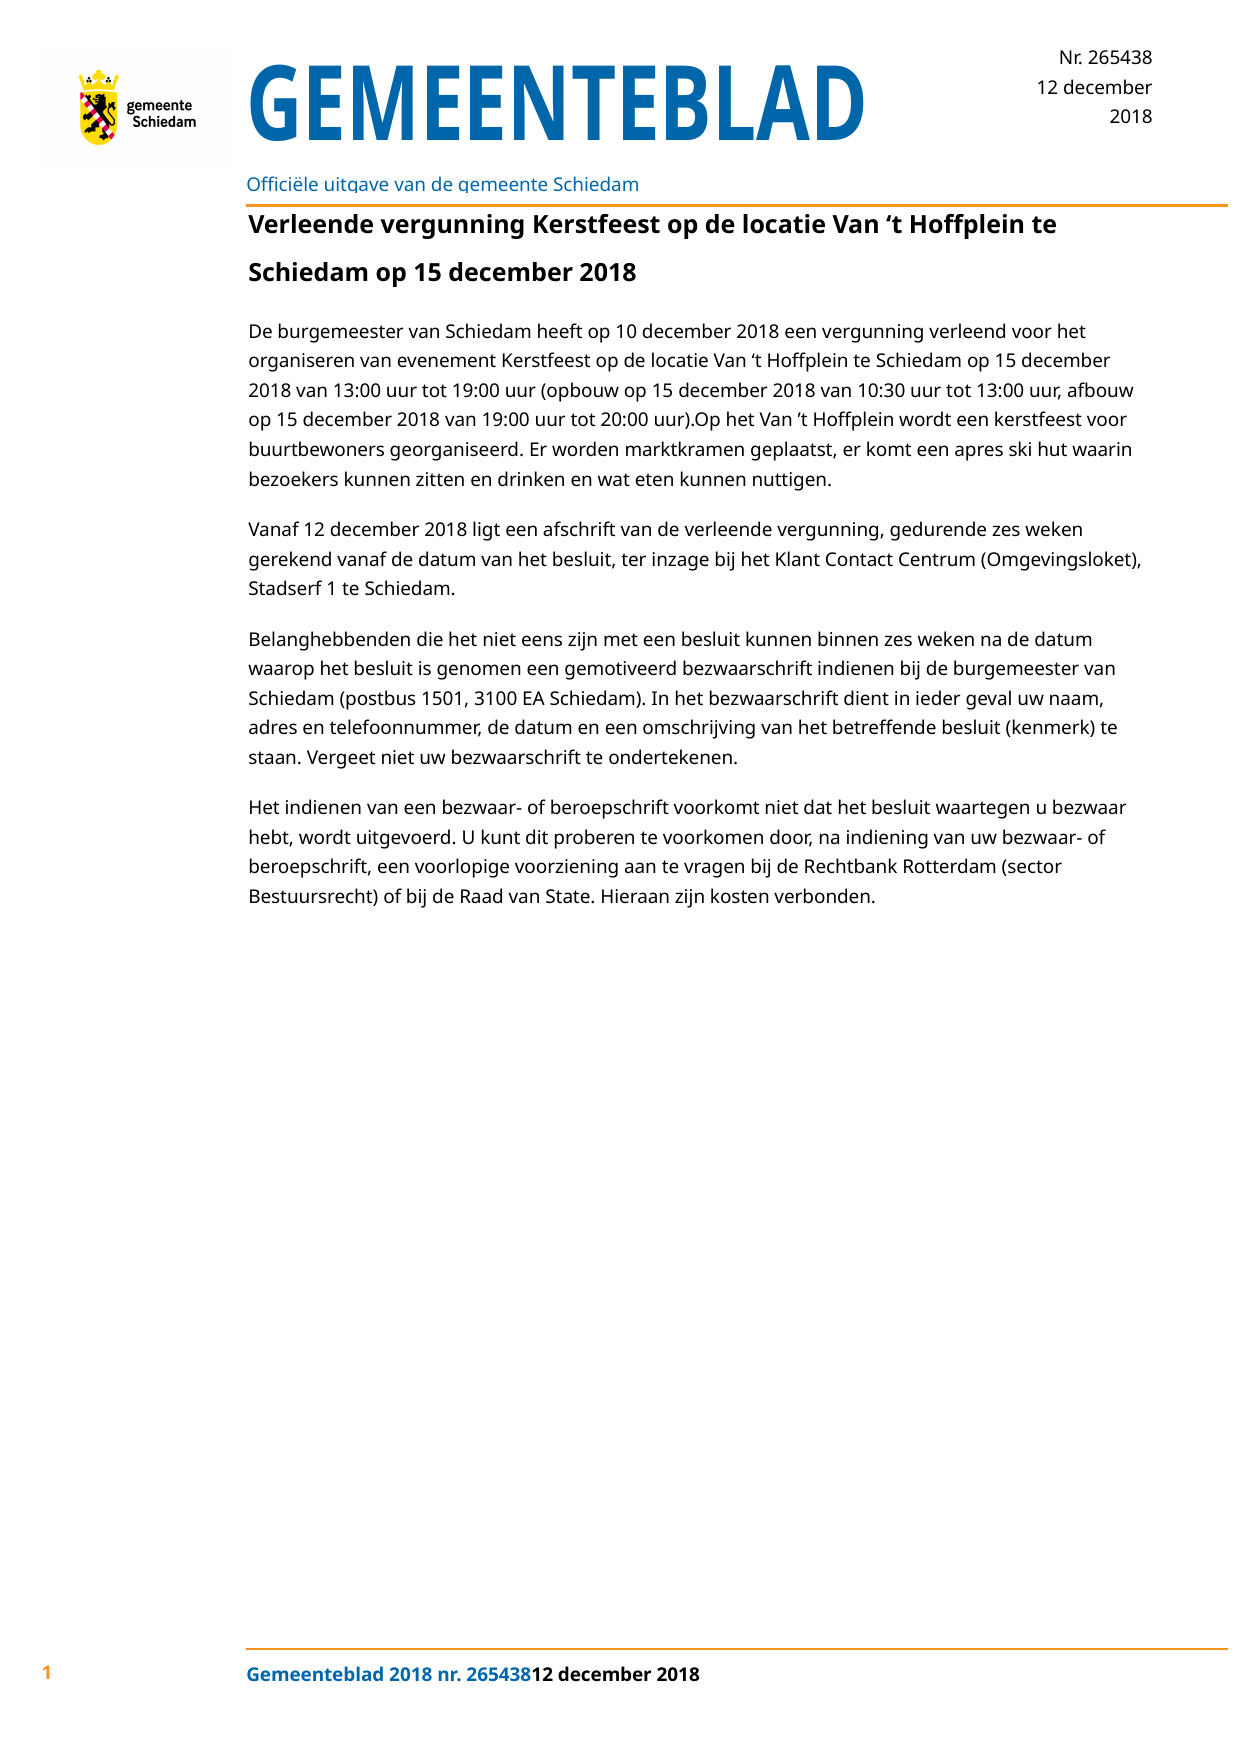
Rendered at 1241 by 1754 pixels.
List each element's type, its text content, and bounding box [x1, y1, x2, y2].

text Verleende vergunning Kerstfeest op de locatie Van ‘t Hoffplein te Schiedam op 15 december 2018 [248, 207, 1152, 288]
text Belanghebbenden die het niet eens zijn met een besluit kunnen binnen zes weken na de datum waarop het besluit is genomen een gemotiveerd bezwaarschrift indienen bij de burgemeester van Schiedam (postbus 1501, 3100 EA Schiedam). In het bezwaarschrift dient in ieder geval uw naam, adres en telefoonnummer, de datum en een omschrijving van het betreffende besluit (kenmerk) te staan. Vergeet niet uw bezwaarschrift te ondertekenen. [248, 626, 1152, 770]
text Het indienen van een bezwaar- of beroepschrift voorkomt niet dat het besluit waartegen u bezwaar hebt, wordt uitgevoerd. U kunt dit proberen te voorkomen door, na indiening van uw bezwaar- of beroepschrift, een voorlopige voorziening aan te vragen bij de Rechtbank Rotterdam (sector Bestuursrecht) of bij de Raad van State. Hieraan zijn kosten verbonden. [248, 794, 1152, 909]
text De burgemeester van Schiedam heeft op 10 december 2018 een vergunning verleend voor het organiseren van evenement Kerstfeest op de locatie Van ‘t Hoffplein te Schiedam op 15 december 2018 van 13:00 uur tot 19:00 uur (opbouw op 15 december 2018 van 10:30 uur tot 13:00 uur, afbouw op 15 december 2018 van 19:00 uur tot 20:00 uur).Op het Van ’t Hoffplein wordt een kerstfeest voor buurtbewoners georganiseerd. Er worden marktkramen geplaatst, er komt een apres ski hut waarin bezoekers kunnen zitten en drinken en wat eten kunnen nuttigen. [248, 318, 1152, 492]
picture [41, 47, 231, 172]
text Vanaf 12 december 2018 ligt een afschrift van de verleende vergunning, gedurende zes weken gerekend vanaf de datum van het besluit, ter inzage bij het Klant Contact Centrum (Omgevingsloket), Stadserf 1 te Schiedam. [248, 516, 1152, 601]
